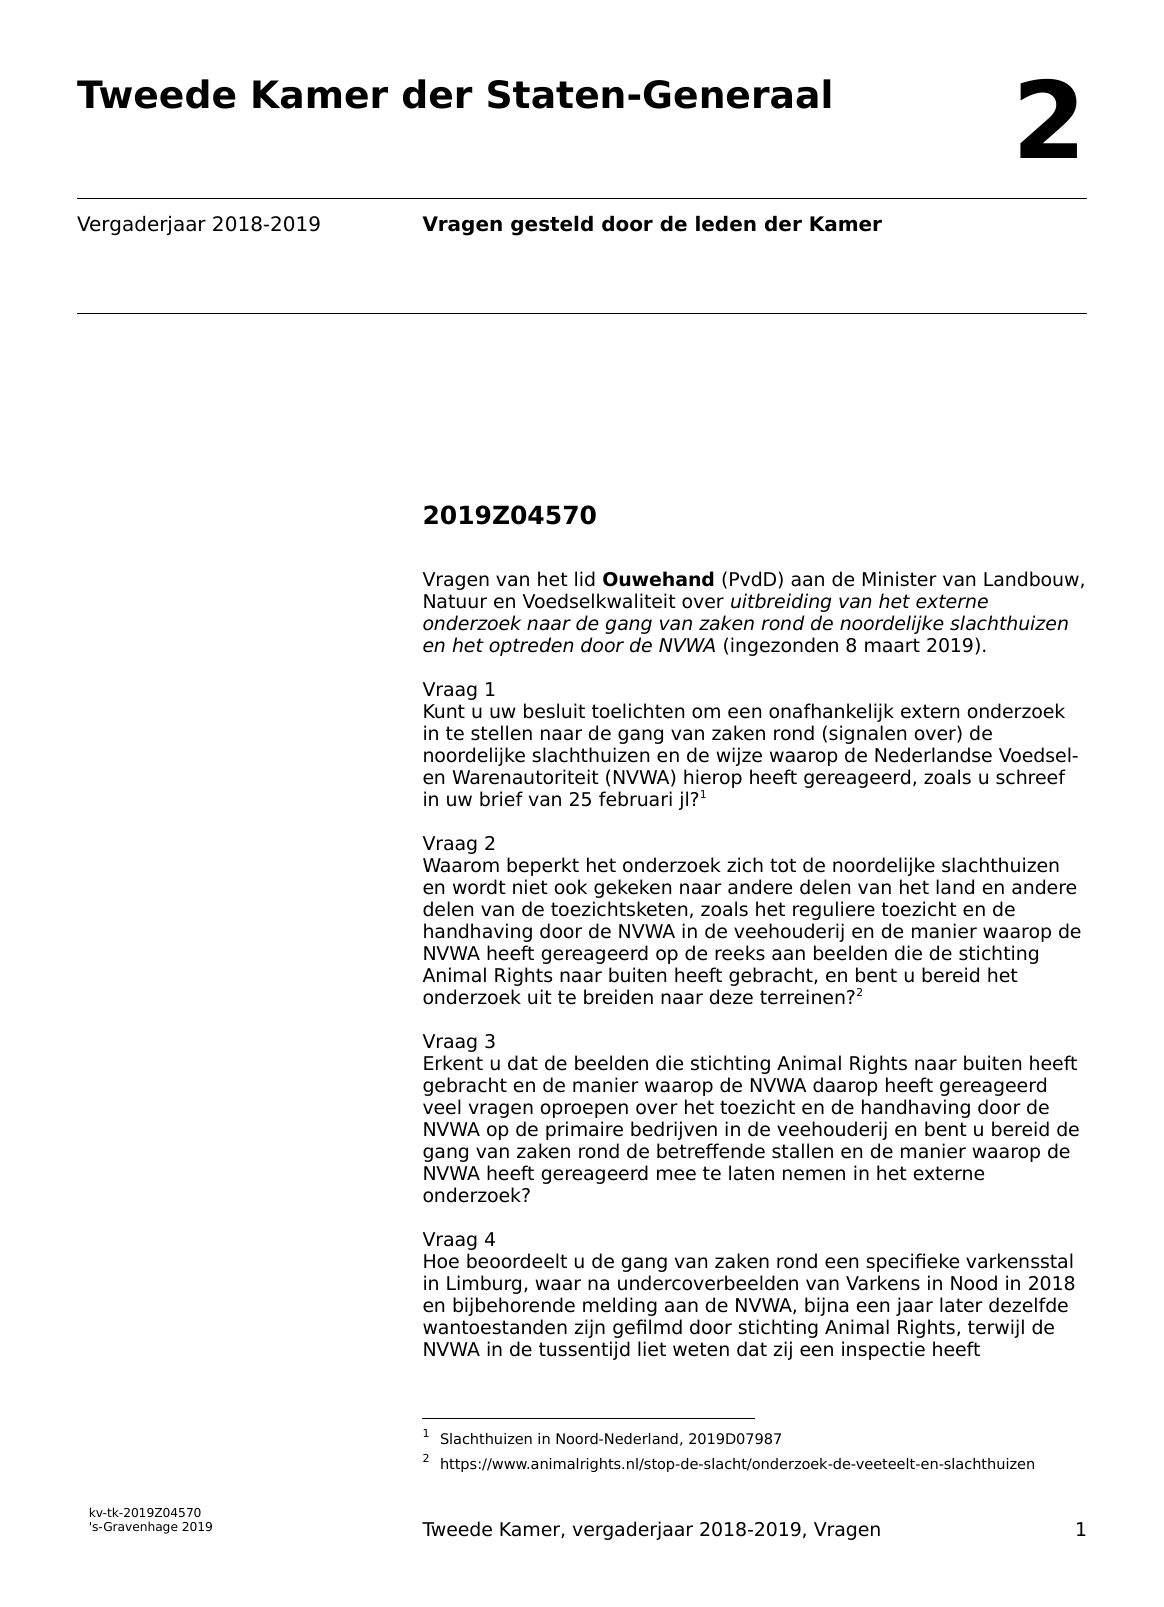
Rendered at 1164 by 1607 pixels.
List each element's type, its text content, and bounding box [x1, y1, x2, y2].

text 2019Z04570 [422, 501, 1087, 531]
table_cell Vragen gesteld door de leden der Kamer [422, 199, 1087, 313]
text Waarom beperkt het onderzoek zich tot de noordelijke slachthuizen en wordt niet ook gekeken naar andere delen van het land en andere delen van de toezichtsketen, zoals het reguliere toezicht en de handhaving door de NVWA in de veehouderij en de manier waarop de NVWA heeft gereageerd op de reeks aan beelden die de stichting Animal Rights naar buiten heeft gebracht, en bent u bereid het onderzoek uit te breiden naar deze terreinen? [422, 855, 1087, 1009]
table_cell Vergaderjaar 2018-2019 [77, 199, 422, 313]
text Vraag 2 [422, 833, 1087, 855]
text Vraag 4 [422, 1229, 1087, 1251]
text Vraag 3 [422, 1031, 1087, 1053]
text Slachthuizen in Noord-Nederland, 2019D07987 [422, 1427, 1087, 1449]
text 's-Gravenhage 2019 [88, 1520, 323, 1534]
text Erkent u dat de beelden die stichting Animal Rights naar buiten heeft gebracht en de manier waarop de NVWA daarop heeft gereageerd veel vragen oproepen over het toezicht en de handhaving door de NVWA op de primaire bedrijven in de veehouderij en bent u bereid de gang van zaken rond de betreffende stallen en de manier waarop de NVWA heeft gereageerd mee te laten nemen in het externe onderzoek? [422, 1053, 1087, 1207]
text Hoe beoordeelt u de gang van zaken rond een specifieke varkensstal in Limburg, waar na undercoverbeelden van Varkens in Nood in 2018 en bijbehorende melding aan de NVWA, bijna een jaar later dezelfde wantoestanden zijn gefilmd door stichting Animal Rights, terwijl de NVWA in de tussentijd liet weten dat zij een inspectie heeft [422, 1251, 1087, 1361]
table_header Tweede Kamer der Staten-Generaal [77, 59, 886, 198]
text Kunt u uw besluit toelichten om een onafhankelijk extern onderzoek in te stellen naar de gang van zaken rond (signalen over) de noordelijke slachthuizen en de wijze waarop de Nederlandse Voedsel- en Warenautoriteit (NVWA) hierop heeft gereageerd, zoals u schreef in uw brief van 25 februari jl? [422, 701, 1087, 811]
text Vraag 1 [422, 679, 1087, 701]
text kv-tk-2019Z04570 [88, 1506, 323, 1520]
table_header 2 [886, 59, 1087, 198]
text https://www.animalrights.nl/stop-de-slacht/onderzoek-de-veeteelt-en-slachthuizen [422, 1452, 1087, 1474]
text Vragen van het lid Ouwehand (PvdD) aan de Minister van Landbouw, Natuur en Voedselkwaliteit over uitbreiding van het externe onderzoek naar de gang van zaken rond de noordelijke slachthuizen en het optreden door de NVWA (ingezonden 8 maart 2019). [422, 569, 1087, 657]
